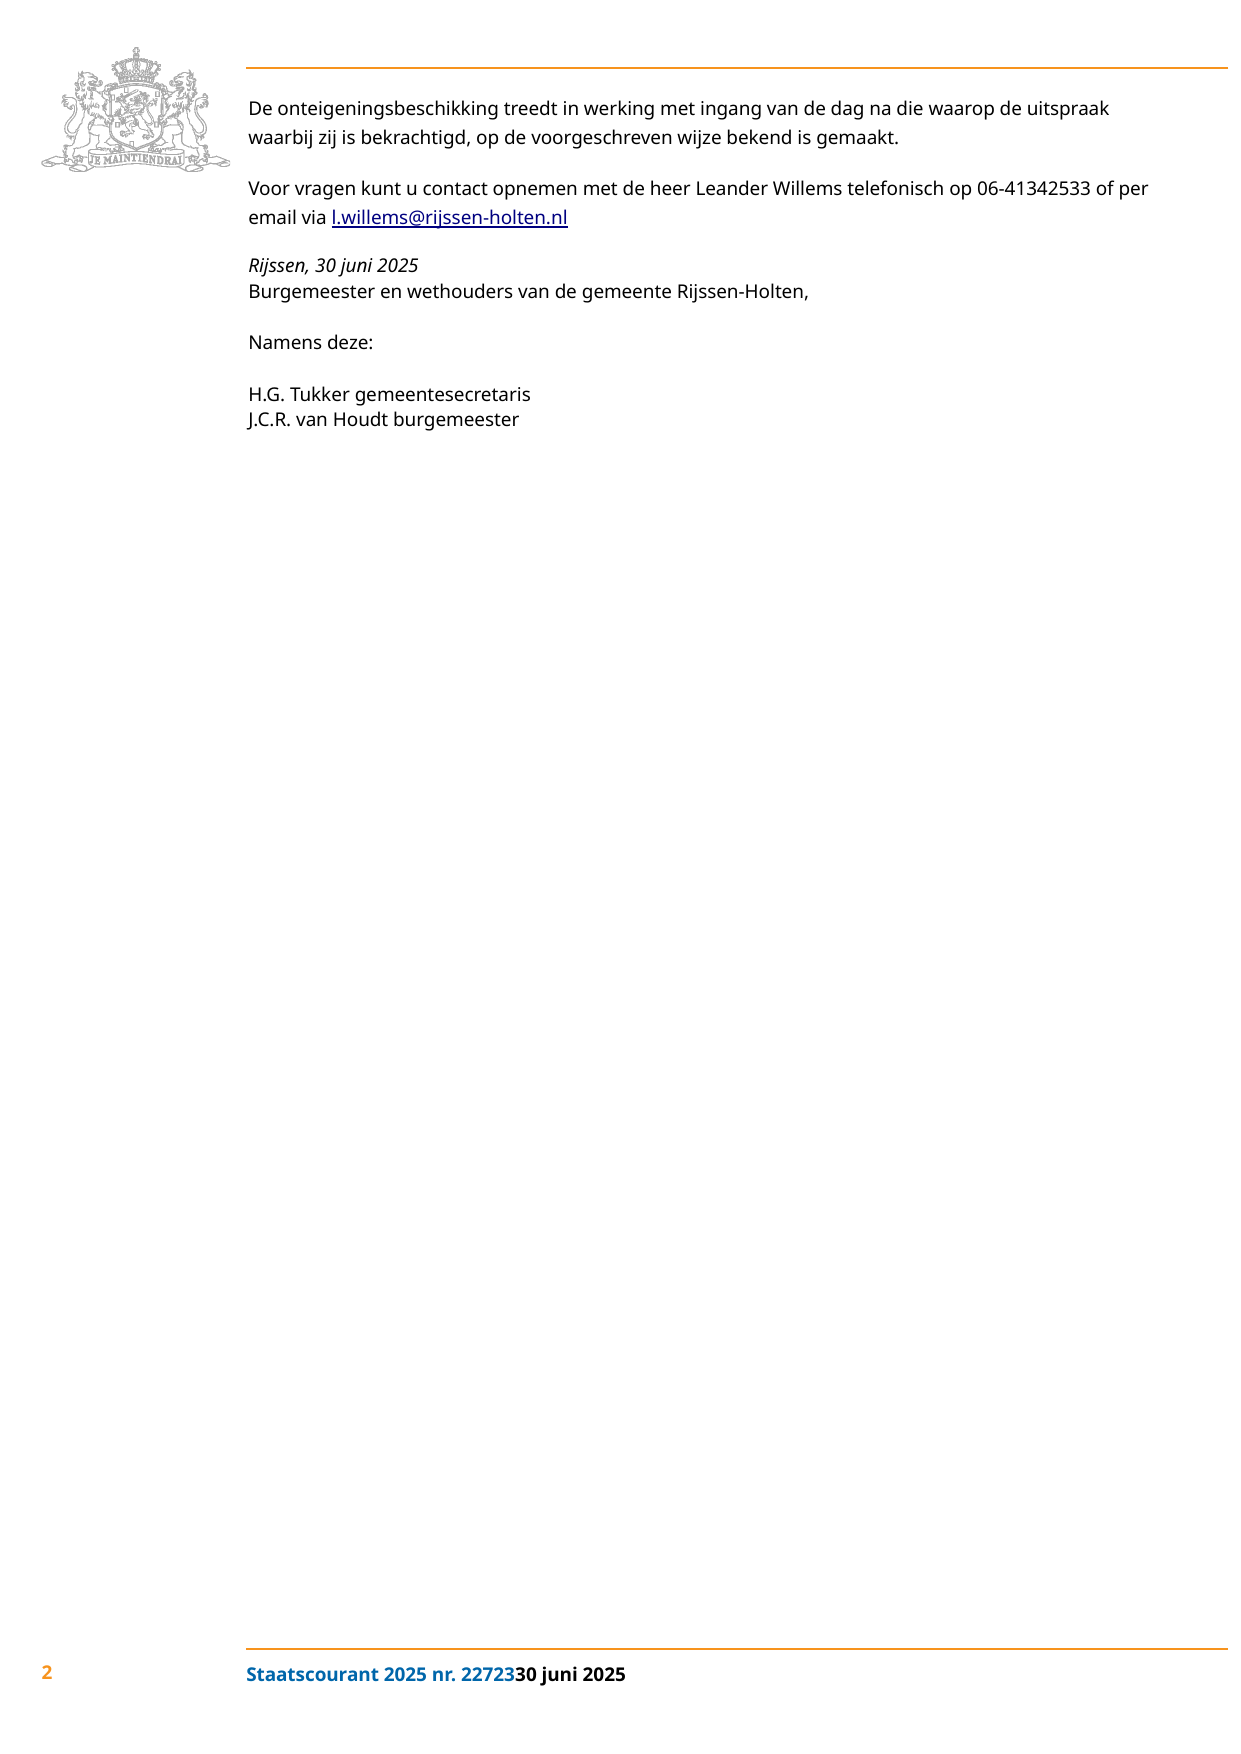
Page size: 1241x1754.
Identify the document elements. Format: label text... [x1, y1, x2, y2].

text Voor vragen kunt u contact opnemen met de heer Leander Willems telefonisch op 06-41342533 of per email via l.willems@rijssen-holten.nl [248, 175, 1152, 230]
text Burgemeester en wethouders van de gemeente Rijssen-Holten, [248, 278, 1152, 304]
text J.C.R. van Houdt burgemeester [248, 407, 1152, 432]
text De onteigeningsbeschikking treedt in werking met ingang van de dag na die waarop de uitspraak waarbij zij is bekrachtigd, op de voorgeschreven wijze bekend is gemaakt. [248, 95, 1152, 150]
text H.G. Tukker gemeentesecretaris [248, 381, 1152, 407]
text Namens deze: [248, 329, 1152, 355]
picture [41, 47, 231, 172]
text Rijssen, 30 juni 2025 [248, 252, 1152, 278]
